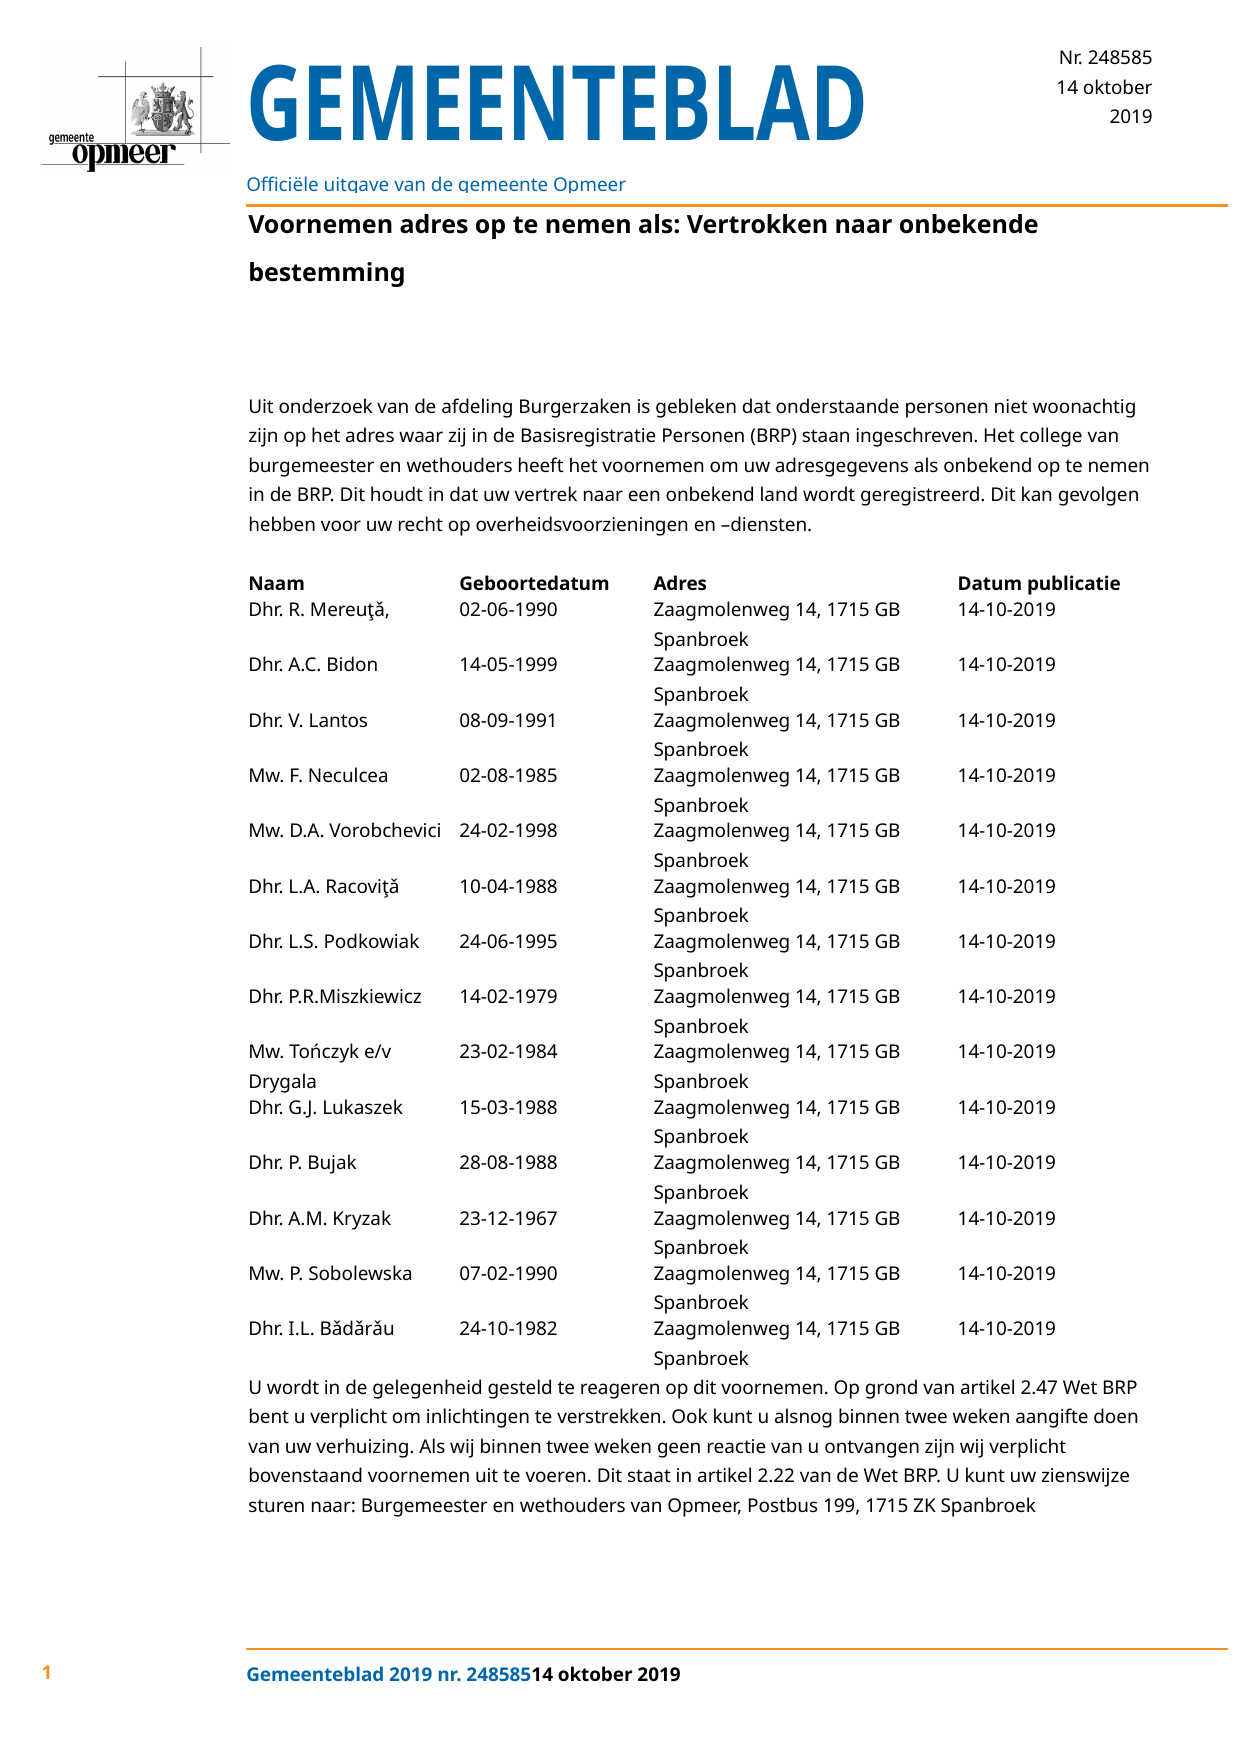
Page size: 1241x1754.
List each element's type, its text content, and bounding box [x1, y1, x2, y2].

table_cell Zaagmolenweg 14, 1715 GB Spanbroek [653, 1039, 957, 1094]
table_cell 14-10-2019 [958, 707, 1152, 762]
table_cell 14-10-2019 [958, 928, 1152, 983]
table_cell Zaagmolenweg 14, 1715 GB Spanbroek [653, 873, 957, 928]
table_cell Mw. Tończyk e/v Drygala [248, 1039, 459, 1094]
table_cell 14-10-2019 [958, 818, 1152, 873]
table_cell Zaagmolenweg 14, 1715 GB Spanbroek [653, 652, 957, 707]
table_cell 14-10-2019 [958, 762, 1152, 817]
table_cell 15-03-1988 [459, 1094, 653, 1149]
table_cell Dhr. G.J. Lukaszek [248, 1094, 459, 1149]
table_cell 14-10-2019 [958, 1094, 1152, 1149]
table_cell 28-08-1988 [459, 1149, 653, 1205]
table_cell Dhr. R. Mereuţǎ, [248, 596, 459, 652]
table_cell Zaagmolenweg 14, 1715 GB Spanbroek [653, 984, 957, 1039]
table_cell 23-12-1967 [459, 1205, 653, 1260]
table_cell 08-09-1991 [459, 707, 653, 762]
table_cell Zaagmolenweg 14, 1715 GB Spanbroek [653, 1149, 957, 1205]
table_cell 14-10-2019 [958, 1260, 1152, 1315]
table_cell 02-06-1990 [459, 596, 653, 652]
text U wordt in de gelegenheid gesteld te reageren op dit voornemen. Op grond van artikel 2.47 Wet BRP bent u verplicht om inlichtingen te verstrekken. Ook kunt u alsnog binnen twee weken aangifte doen van uw verhuizing. Als wij binnen twee weken geen reactie van u ontvangen zijn wij verplicht bovenstaand voornemen uit te voeren. Dit staat in artikel 2.22 van de Wet BRP. U kunt uw zienswijze sturen naar: Burgemeester en wethouders van Opmeer, Postbus 199, 1715 ZK Spanbroek [248, 1374, 1152, 1518]
table_cell 14-10-2019 [958, 1149, 1152, 1205]
table_cell Zaagmolenweg 14, 1715 GB Spanbroek [653, 1260, 957, 1315]
text Voornemen adres op te nemen als: Vertrokken naar onbekende bestemming [248, 207, 1152, 288]
table_cell 24-06-1995 [459, 928, 653, 983]
table_cell Zaagmolenweg 14, 1715 GB Spanbroek [653, 928, 957, 983]
table_cell 14-02-1979 [459, 984, 653, 1039]
table_cell 02-08-1985 [459, 762, 653, 817]
table_cell Dhr. I.L. Bǎdǎrǎu [248, 1315, 459, 1371]
table_cell 14-10-2019 [958, 984, 1152, 1039]
table_cell Dhr. P.R.Miszkiewicz [248, 984, 459, 1039]
table_header Adres [653, 571, 957, 596]
table_cell Mw. F. Neculcea [248, 762, 459, 817]
table_header Geboortedatum [459, 571, 653, 596]
table_header Naam [248, 571, 459, 596]
table_cell 23-02-1984 [459, 1039, 653, 1094]
table_cell 14-10-2019 [958, 1315, 1152, 1371]
table_cell Zaagmolenweg 14, 1715 GB Spanbroek [653, 1094, 957, 1149]
table_cell 10-04-1988 [459, 873, 653, 928]
table_cell 14-05-1999 [459, 652, 653, 707]
table_cell Dhr. L.S. Podkowiak [248, 928, 459, 983]
table_cell Mw. P. Sobolewska [248, 1260, 459, 1315]
table_cell 07-02-1990 [459, 1260, 653, 1315]
table_cell Dhr. L.A. Racoviţǎ [248, 873, 459, 928]
picture [41, 47, 231, 172]
table_cell Zaagmolenweg 14, 1715 GB Spanbroek [653, 707, 957, 762]
table_cell Zaagmolenweg 14, 1715 GB Spanbroek [653, 1315, 957, 1371]
table_header Datum publicatie [958, 571, 1152, 596]
table_cell 14-10-2019 [958, 652, 1152, 707]
table_cell Dhr. V. Lantos [248, 707, 459, 762]
table_cell Dhr. P. Bujak [248, 1149, 459, 1205]
table_cell Zaagmolenweg 14, 1715 GB Spanbroek [653, 818, 957, 873]
table_cell 14-10-2019 [958, 873, 1152, 928]
table_cell 14-10-2019 [958, 1205, 1152, 1260]
table_cell Zaagmolenweg 14, 1715 GB Spanbroek [653, 596, 957, 652]
table_cell Dhr. A.C. Bidon [248, 652, 459, 707]
table_cell Zaagmolenweg 14, 1715 GB Spanbroek [653, 1205, 957, 1260]
table_cell 24-10-1982 [459, 1315, 653, 1371]
table_cell Zaagmolenweg 14, 1715 GB Spanbroek [653, 762, 957, 817]
table_cell 14-10-2019 [958, 1039, 1152, 1094]
table_cell 14-10-2019 [958, 596, 1152, 652]
table_cell 24-02-1998 [459, 818, 653, 873]
table_cell Mw. D.A. Vorobchevici [248, 818, 459, 873]
text Uit onderzoek van de afdeling Burgerzaken is gebleken dat onderstaande personen niet woonachtig zijn op het adres waar zij in de Basisregistratie Personen (BRP) staan ingeschreven. Het college van burgemeester en wethouders heeft het voornemen om uw adresgegevens als onbekend op te nemen in de BRP. Dit houdt in dat uw vertrek naar een onbekend land wordt geregistreerd. Dit kan gevolgen hebben voor uw recht op overheidsvoorzieningen en –diensten. [248, 393, 1152, 537]
table_cell Dhr. A.M. Kryzak [248, 1205, 459, 1260]
